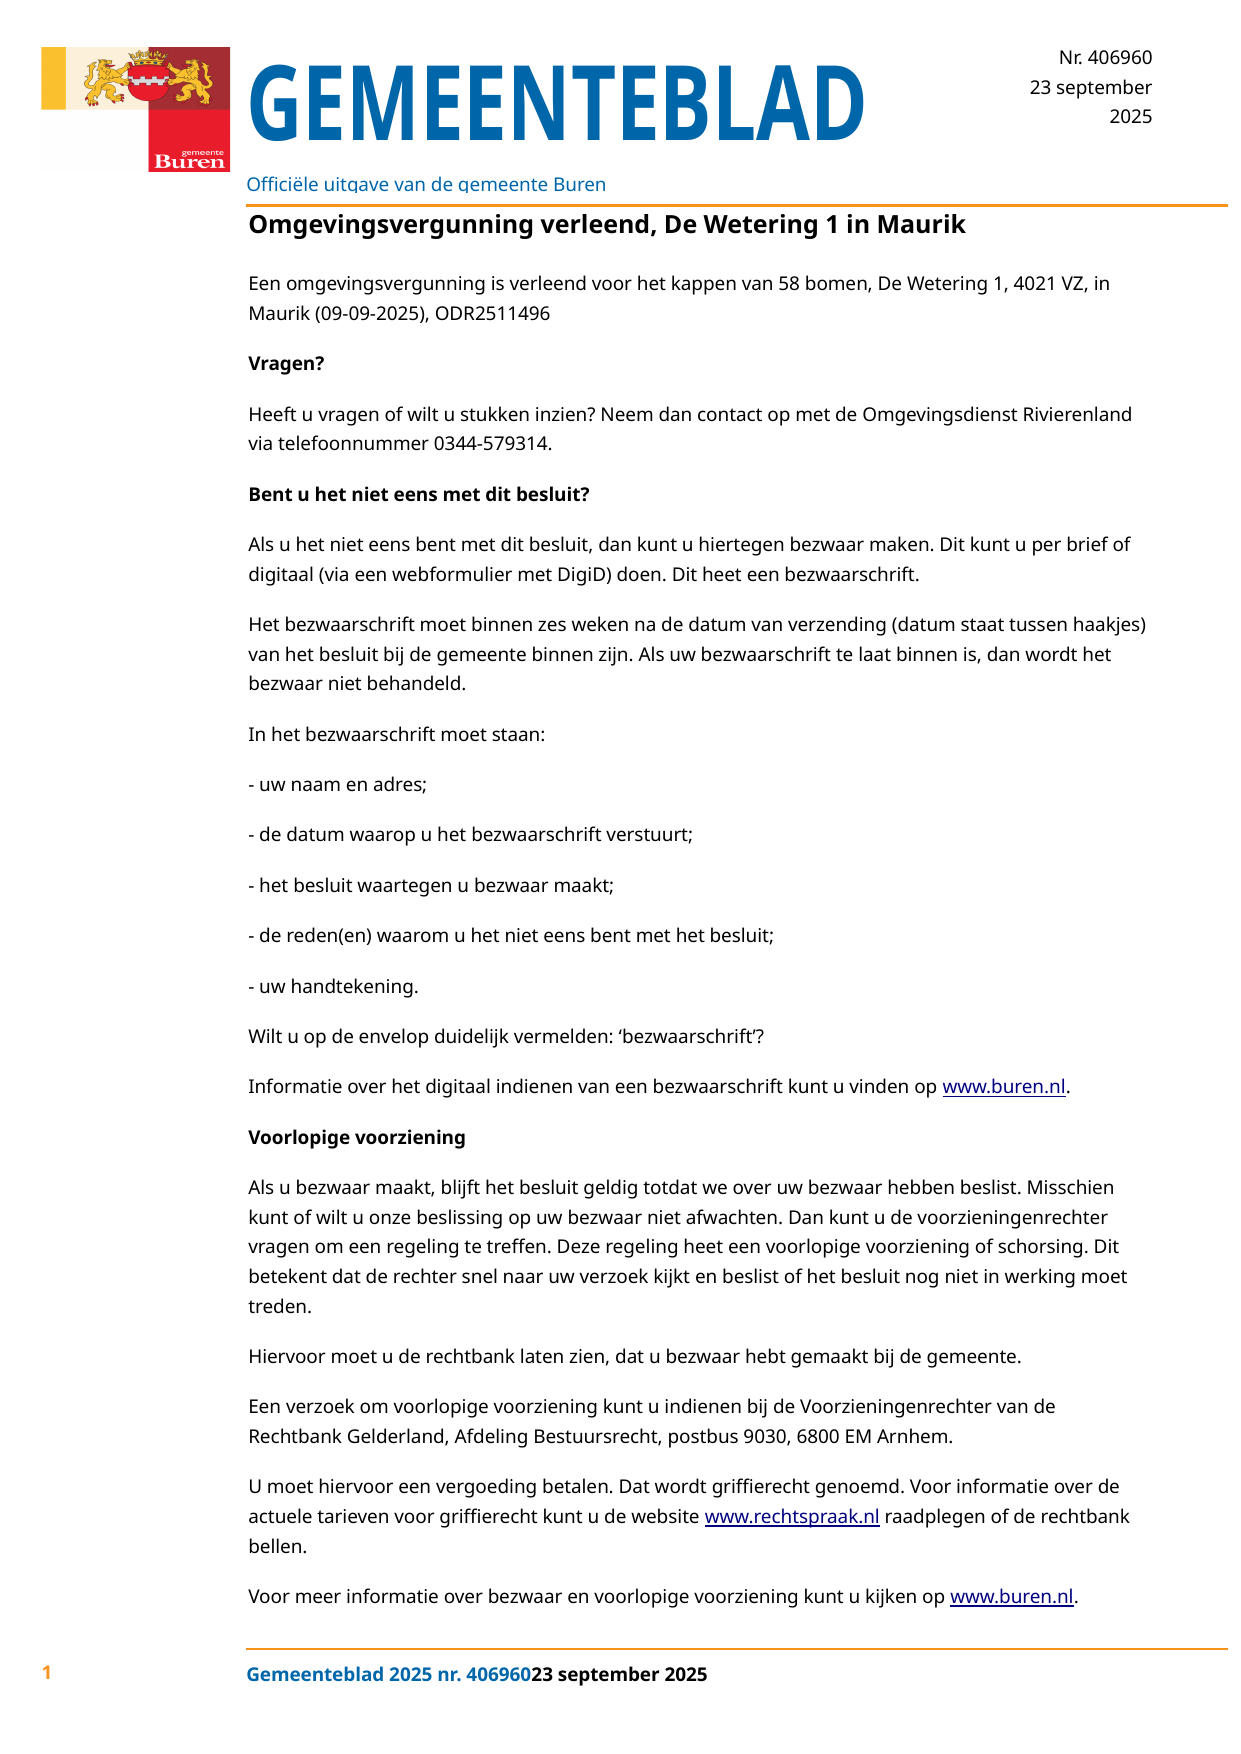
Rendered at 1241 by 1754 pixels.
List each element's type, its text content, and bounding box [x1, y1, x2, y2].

text Omgevingsvergunning verleend, De Wetering 1 in Maurik [248, 207, 1152, 241]
text - de reden(en) waarom u het niet eens bent met het besluit; [248, 922, 1152, 948]
text Bent u het niet eens met dit besluit? [248, 481, 1152, 506]
text Wilt u op de envelop duidelijk vermelden: ‘bezwaarschrift’? [248, 1023, 1152, 1049]
text Een omgevingsvergunning is verleend voor het kappen van 58 bomen, De Wetering 1, 4021 VZ, in Maurik (09-09-2025), ODR2511496 [248, 270, 1152, 326]
text Het bezwaarschrift moet binnen zes weken na de datum van verzending (datum staat tussen haakjes) van het besluit bij de gemeente binnen zijn. Als uw bezwaarschrift te laat binnen is, dan wordt het bezwaar niet behandeld. [248, 611, 1152, 696]
text Een verzoek om voorlopige voorziening kunt u indienen bij de Voorzieningenrechter van de Rechtbank Gelderland, Afdeling Bestuursrecht, postbus 9030, 6800 EM Arnhem. [248, 1394, 1152, 1449]
text - uw naam en adres; [248, 771, 1152, 797]
text In het bezwaarschrift moet staan: [248, 721, 1152, 746]
text Als u het niet eens bent met dit besluit, dan kunt u hiertegen bezwaar maken. Dit kunt u per brief of digitaal (via een webformulier met DigiD) doen. Dit heet een bezwaarschrift. [248, 531, 1152, 586]
picture [41, 47, 231, 172]
text Voor meer informatie over bezwaar en voorlopige voorziening kunt u kijken op www.buren.nl. [248, 1583, 1152, 1609]
text Voorlopige voorziening [248, 1124, 1152, 1150]
text Vragen? [248, 350, 1152, 376]
text Heeft u vragen of wilt u stukken inzien? Neem dan contact op met de Omgevingsdienst Rivierenland via telefoonnummer 0344-579314. [248, 401, 1152, 456]
text Informatie over het digitaal indienen van een bezwaarschrift kunt u vinden op www.buren.nl. [248, 1074, 1152, 1099]
text U moet hiervoor een vergoeding betalen. Dat wordt griffierecht genoemd. Voor informatie over de actuele tarieven voor griffierecht kunt u de website www.rechtspraak.nl raadplegen of de rechtbank bellen. [248, 1474, 1152, 1558]
text - uw handtekening. [248, 973, 1152, 998]
text - het besluit waartegen u bezwaar maakt; [248, 872, 1152, 898]
text - de datum waarop u het bezwaarschrift verstuurt; [248, 822, 1152, 847]
text Als u bezwaar maakt, blijft het besluit geldig totdat we over uw bezwaar hebben beslist. Misschien kunt of wilt u onze beslissing op uw bezwaar niet afwachten. Dan kunt u de voorzieningenrechter vragen om een regeling te treffen. Deze regeling heet een voorlopige voorziening of schorsing. Dit betekent dat de rechter snel naar uw verzoek kijkt en beslist of het besluit nog niet in werking moet treden. [248, 1174, 1152, 1318]
text Hiervoor moet u de rechtbank laten zien, dat u bezwaar hebt gemaakt bij de gemeente. [248, 1343, 1152, 1369]
